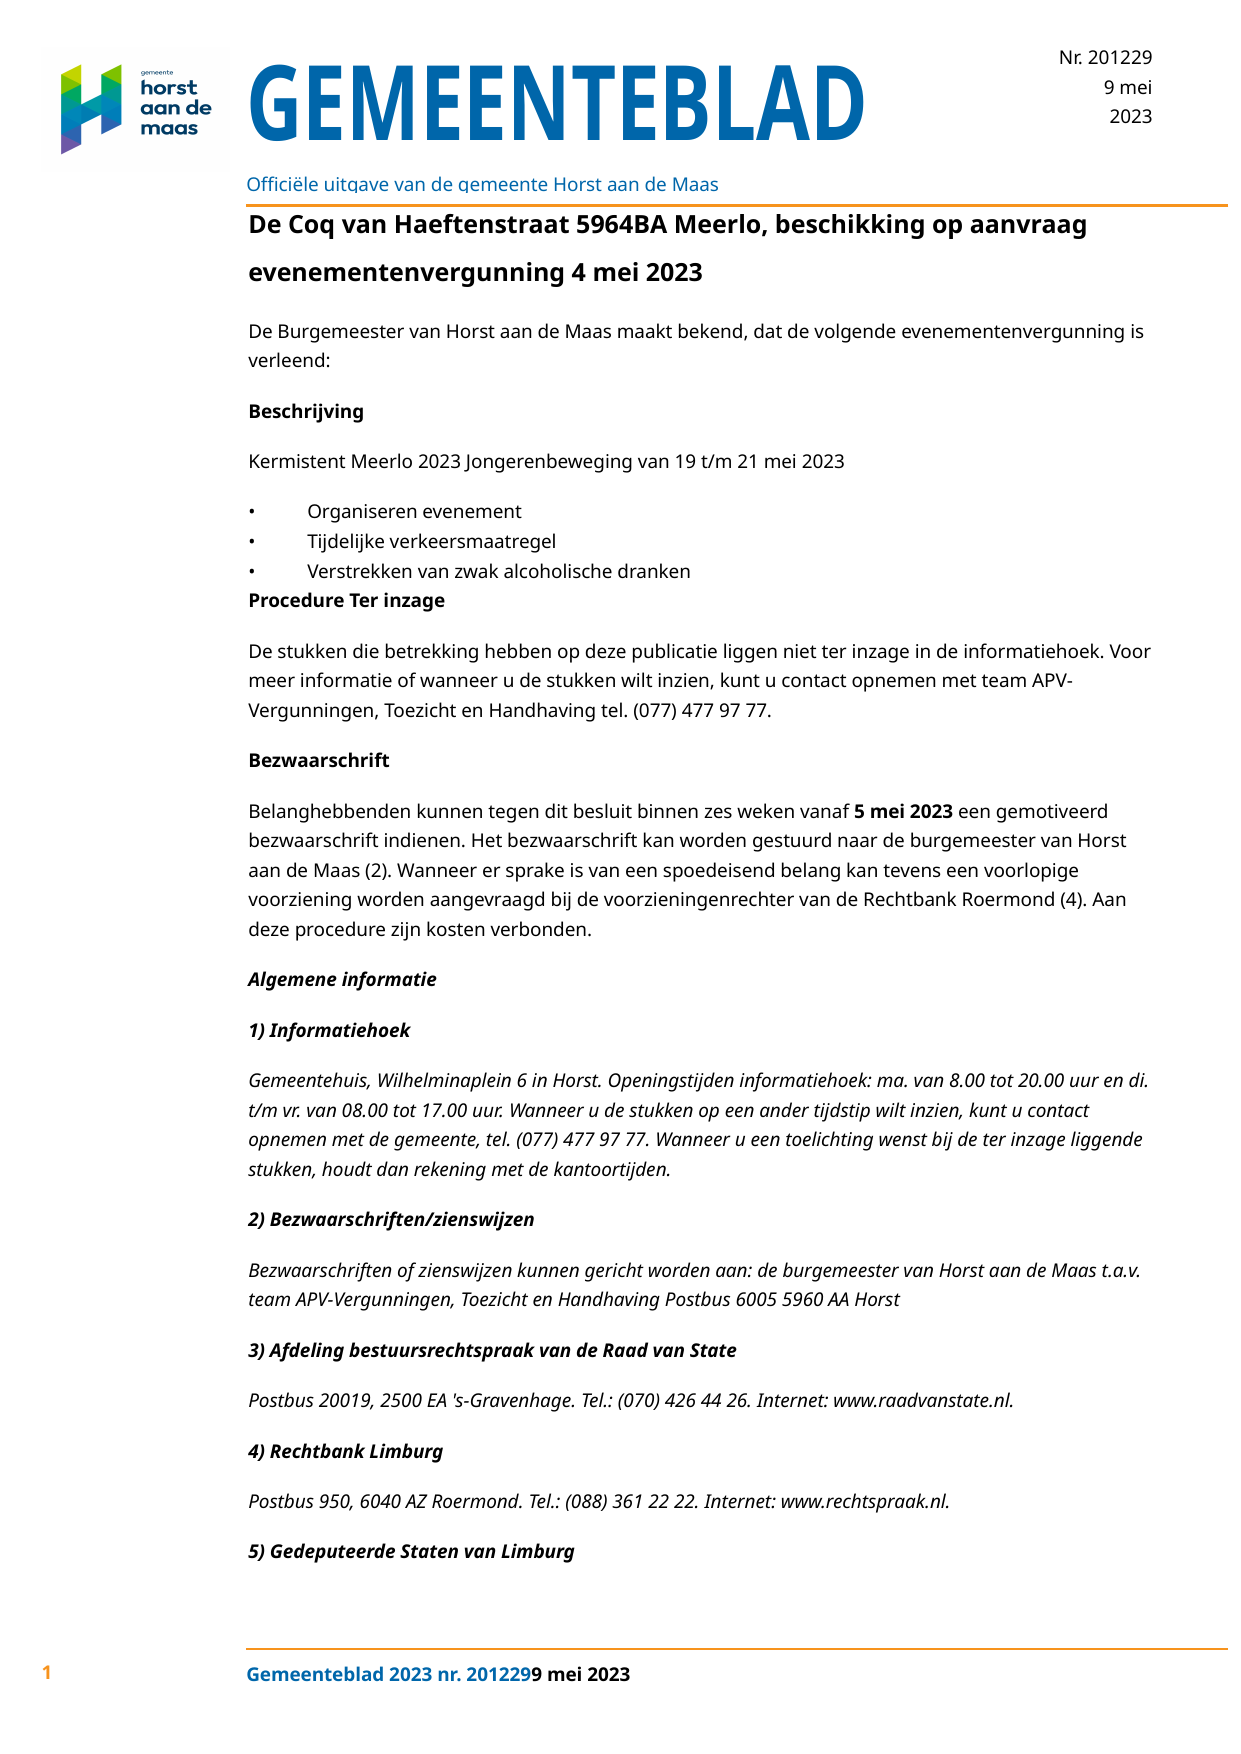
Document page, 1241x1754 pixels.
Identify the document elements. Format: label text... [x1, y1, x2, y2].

text 2) Bezwaarschriften/zienswijzen [248, 1207, 1152, 1232]
text Kermistent Meerlo 2023 Jongerenbeweging van 19 t/m 21 mei 2023 [248, 448, 1152, 474]
list Organiseren evenement [248, 499, 1152, 524]
text De Burgemeester van Horst aan de Maas maakt bekend, dat de volgende evenementenvergunning is verleend: [248, 318, 1152, 373]
text De Coq van Haeftenstraat 5964BA Meerlo, beschikking op aanvraag evenementenvergunning 4 mei 2023 [248, 207, 1152, 288]
text Gemeentehuis, Wilhelminaplein 6 in Horst. Openingstijden informatiehoek: ma. van 8.00 tot 20.00 uur en di. t/m vr. van 08.00 tot 17.00 uur. Wanneer u de stukken op een ander tijdstip wilt inzien, kunt u contact opnemen met de gemeente, tel. (077) 477 97 77. Wanneer u een toelichting wenst bij de ter inzage liggende stukken, houdt dan rekening met de kantoortijden. [248, 1067, 1152, 1182]
text Belanghebbenden kunnen tegen dit besluit binnen zes weken vanaf 5 mei 2023 een gemotiveerd bezwaarschrift indienen. Het bezwaarschrift kan worden gestuurd naar de burgemeester van Horst aan de Maas (2). Wanneer er sprake is van een spoedeisend belang kan tevens een voorlopige voorziening worden aangevraagd bij de voorzieningenrechter van de Rechtbank Roermond (4). Aan deze procedure zijn kosten verbonden. [248, 798, 1152, 942]
list Tijdelijke verkeersmaatregel [248, 528, 1152, 554]
text 4) Rechtbank Limburg [248, 1438, 1152, 1464]
text Bezwaarschrift [248, 747, 1152, 773]
text 5) Gedeputeerde Staten van Limburg [248, 1539, 1152, 1564]
text Procedure Ter inzage [248, 587, 1152, 613]
text Postbus 20019, 2500 EA 's-Gravenhage. Tel.: (070) 426 44 26. Internet: www.raadvanstate.nl. [248, 1387, 1152, 1413]
text Bezwaarschriften of zienswijzen kunnen gericht worden aan: de burgemeester van Horst aan de Maas t.a.v. team APV-Vergunningen, Toezicht en Handhaving Postbus 6005 5960 AA Horst [248, 1257, 1152, 1312]
picture [41, 47, 231, 172]
text De stukken die betrekking hebben op deze publicatie liggen niet ter inzage in de informatiehoek. Voor meer informatie of wanneer u de stukken wilt inzien, kunt u contact opnemen met team APV-Vergunningen, Toezicht en Handhaving tel. (077) 477 97 77. [248, 638, 1152, 723]
text Beschrijving [248, 398, 1152, 424]
text 3) Afdeling bestuursrechtspraak van de Raad van State [248, 1337, 1152, 1363]
list Verstrekken van zwak alcoholische dranken [248, 558, 1152, 584]
text Algemene informatie [248, 967, 1152, 992]
text 1) Informatiehoek [248, 1017, 1152, 1043]
text Postbus 950, 6040 AZ Roermond. Tel.: (088) 361 22 22. Internet: www.rechtspraak.nl. [248, 1488, 1152, 1514]
